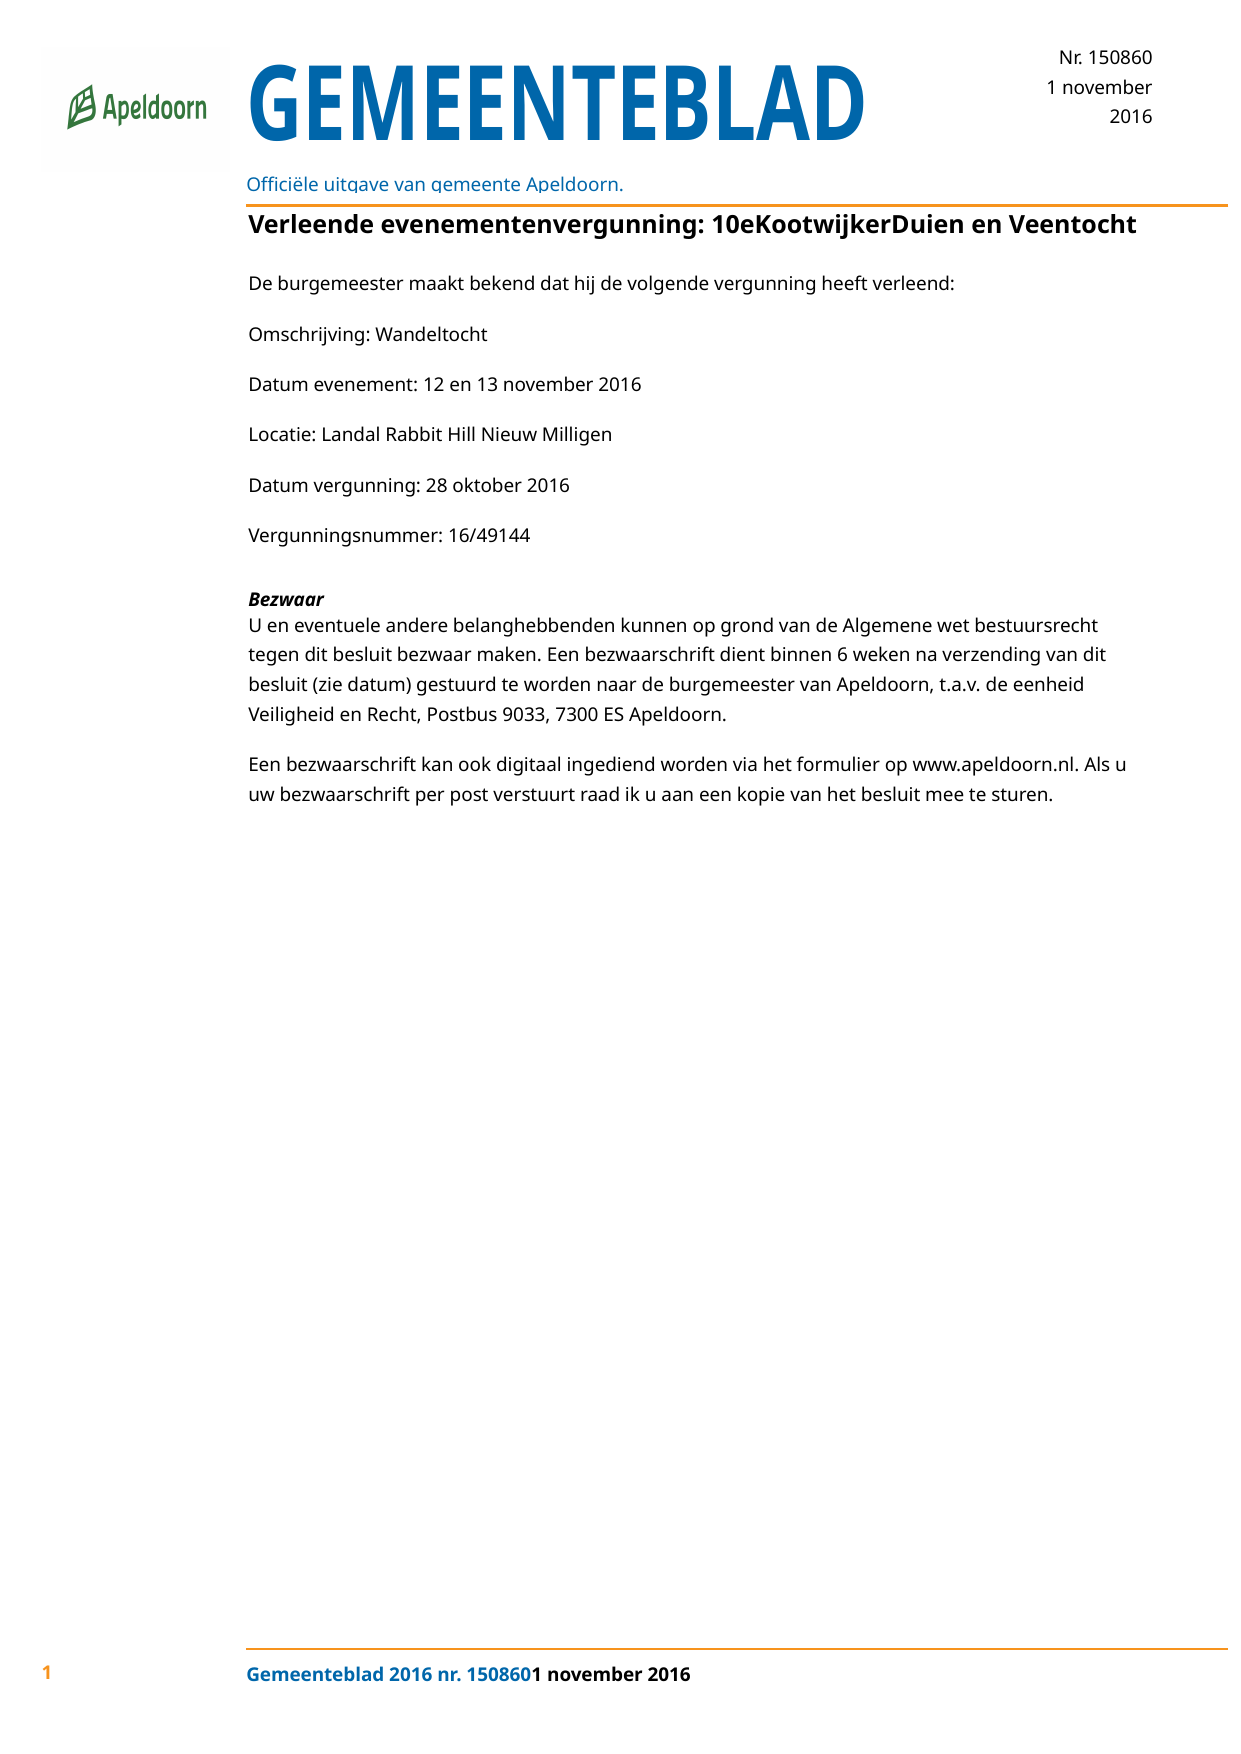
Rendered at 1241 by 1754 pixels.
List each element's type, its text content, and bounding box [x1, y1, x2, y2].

text Datum vergunning: 28 oktober 2016 [248, 472, 1152, 498]
picture [41, 47, 231, 172]
text Een bezwaarschrift kan ook digitaal ingediend worden via het formulier op www.apeldoorn.nl. Als u uw bezwaarschrift per post verstuurt raad ik u aan een kopie van het besluit mee te sturen. [248, 751, 1152, 807]
text Datum evenement: 12 en 13 november 2016 [248, 371, 1152, 397]
text De burgemeester maakt bekend dat hij de volgende vergunning heeft verleend: [248, 270, 1152, 296]
text U en eventuele andere belanghebbenden kunnen op grond van de Algemene wet bestuursrecht tegen dit besluit bezwaar maken. Een bezwaarschrift dient binnen 6 weken na verzending van dit besluit (zie datum) gestuurd te worden naar de burgemeester van Apeldoorn, t.a.v. de eenheid Veiligheid en Recht, Postbus 9033, 7300 ES Apeldoorn. [248, 612, 1152, 727]
text Locatie: Landal Rabbit Hill Nieuw Milligen [248, 422, 1152, 447]
text Bezwaar [248, 586, 1152, 612]
text Vergunningsnummer: 16/49144 [248, 522, 1152, 548]
text Verleende evenementenvergunning: 10eKootwijkerDuien en Veentocht [248, 207, 1152, 241]
text Omschrijving: Wandeltocht [248, 321, 1152, 346]
